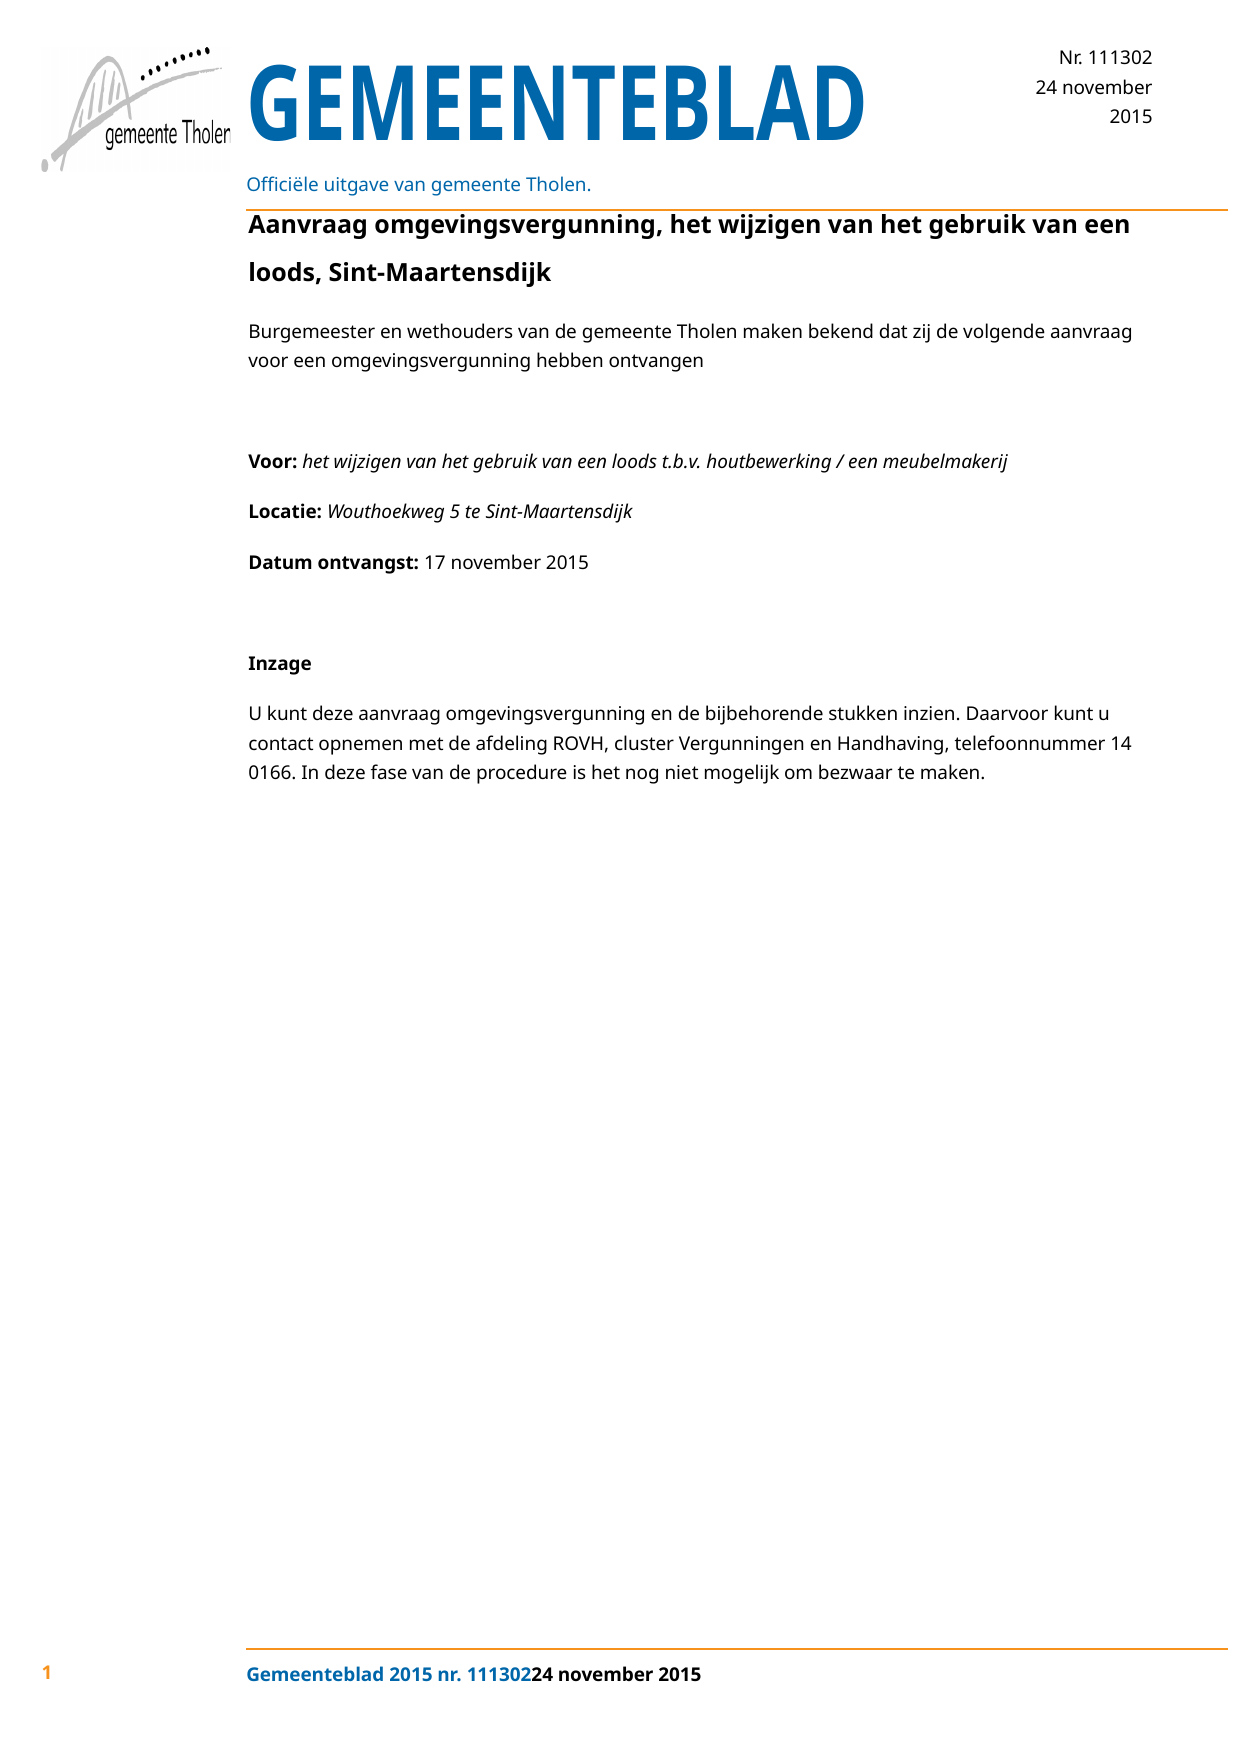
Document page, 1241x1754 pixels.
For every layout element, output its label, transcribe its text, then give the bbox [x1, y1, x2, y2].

text Burgemeester en wethouders van de gemeente Tholen maken bekend dat zij de volgende aanvraag voor een omgevingsvergunning hebben ontvangen [248, 318, 1152, 373]
text U kunt deze aanvraag omgevingsvergunning en de bijbehorende stukken inzien. Daarvoor kunt u contact opnemen met de afdeling ROVH, cluster Vergunningen en Handhaving, telefoonnummer 14 0166. In deze fase van de procedure is het nog niet mogelijk om bezwaar te maken. [248, 700, 1152, 785]
picture [41, 47, 231, 172]
text Voor: het wijzigen van het gebruik van een loods t.b.v. houtbewerking / een meubelmakerij [248, 448, 1152, 474]
text Datum ontvangst: 17 november 2015 [248, 549, 1152, 575]
text Aanvraag omgevingsvergunning, het wijzigen van het gebruik van een loods, Sint-Maartensdijk [248, 211, 1152, 288]
text Locatie: Wouthoekweg 5 te Sint-Maartensdijk [248, 499, 1152, 524]
text Inzage [248, 650, 1152, 676]
